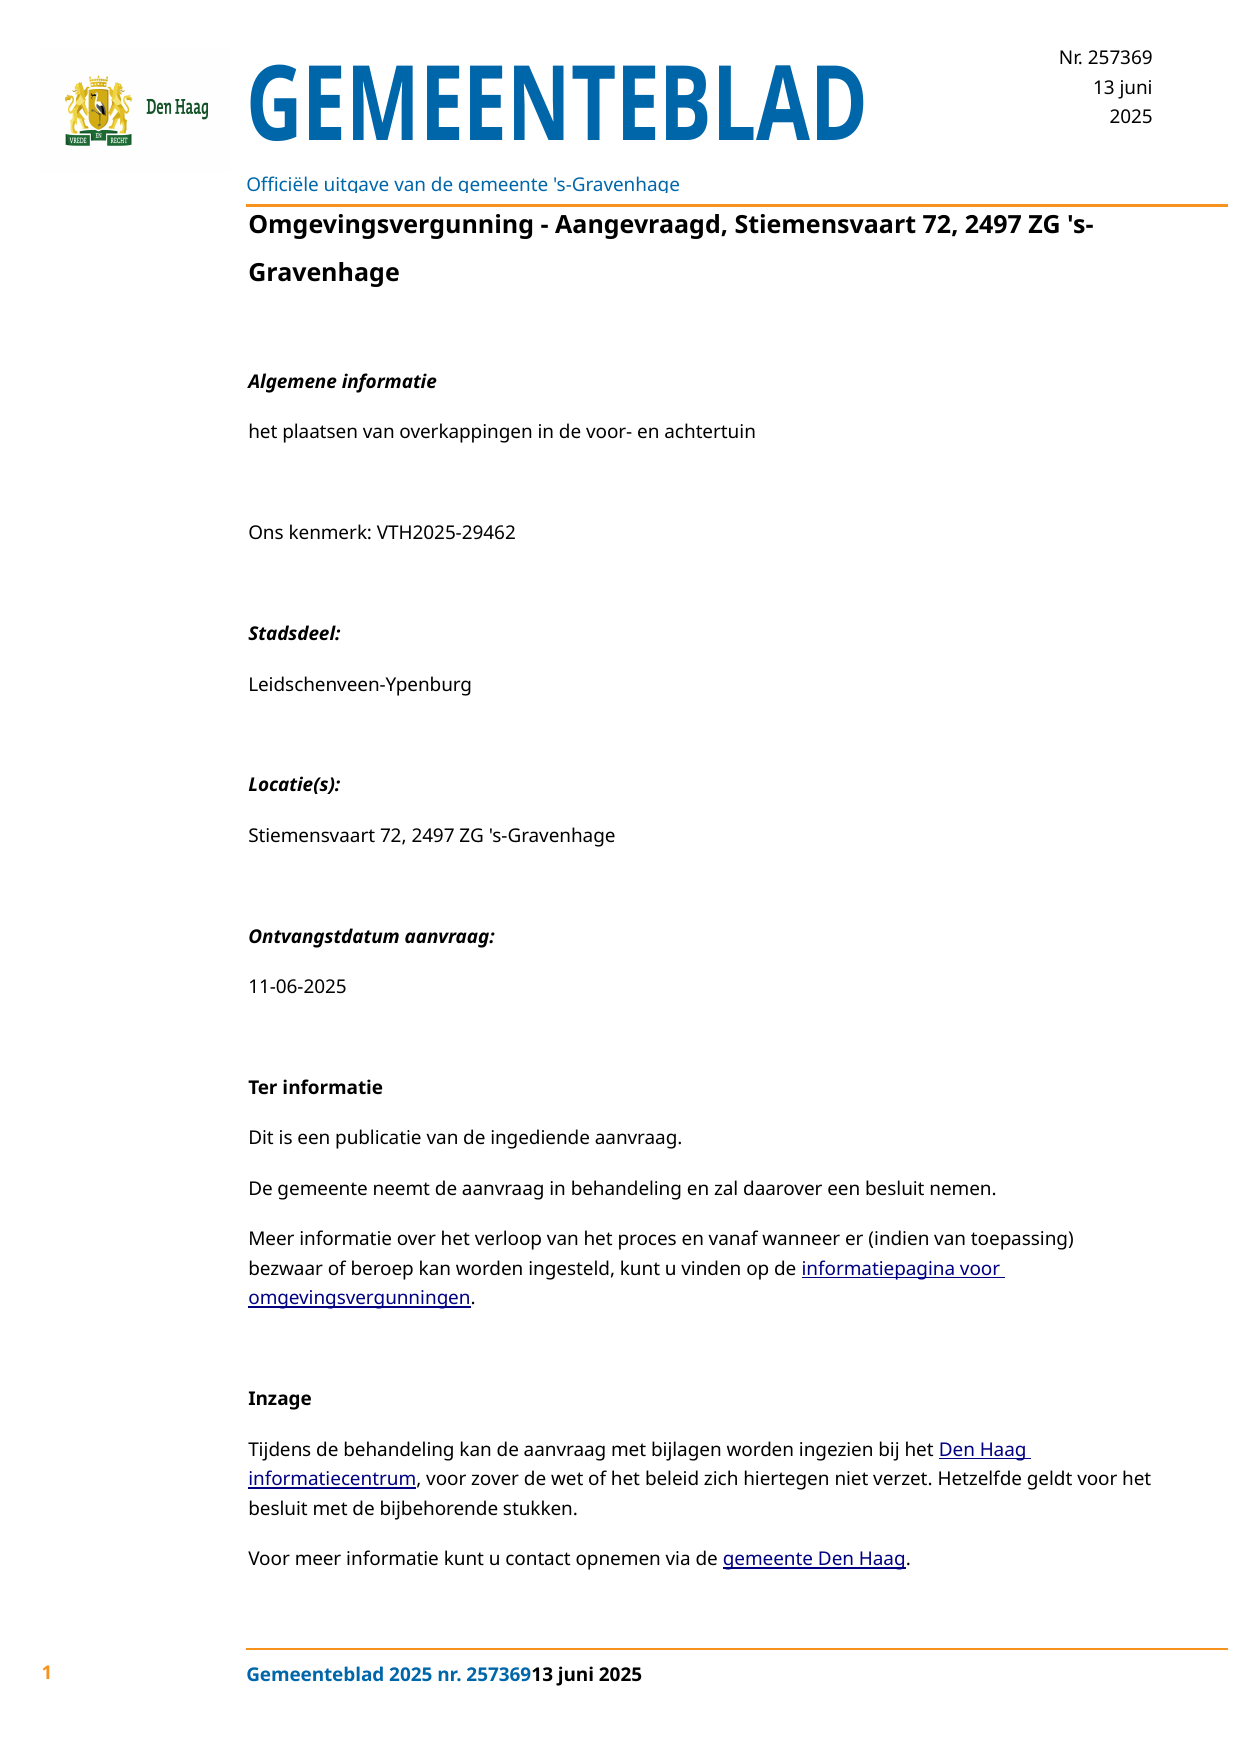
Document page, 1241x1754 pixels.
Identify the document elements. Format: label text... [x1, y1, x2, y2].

text Stiemensvaart 72, 2497 ZG 's-Gravenhage [248, 822, 1152, 848]
text 11-06-2025 [248, 973, 1152, 999]
text Omgevingsvergunning - Aangevraagd, Stiemensvaart 72, 2497 ZG 's-Gravenhage [248, 207, 1152, 288]
text Ter informatie [248, 1074, 1152, 1100]
text Leidschenveen-Ypenburg [248, 671, 1152, 697]
text Locatie(s): [248, 772, 1152, 797]
text De gemeente neemt de aanvraag in behandeling en zal daarover een besluit nemen. [248, 1175, 1152, 1201]
text Inzage [248, 1385, 1152, 1411]
text Dit is een publicatie van de ingediende aanvraag. [248, 1124, 1152, 1150]
picture [41, 47, 231, 172]
text Voor meer informatie kunt u contact opnemen via de gemeente Den Haag. [248, 1545, 1152, 1571]
text Stadsdeel: [248, 620, 1152, 646]
text het plaatsen van overkappingen in de voor- en achtertuin [248, 419, 1152, 444]
text Meer informatie over het verloop van het proces en vanaf wanneer er (indien van toepassing) bezwaar of beroep kan worden ingesteld, kunt u vinden op de informatiepagina voor omgevingsvergunningen. [248, 1225, 1152, 1310]
text Tijdens de behandeling kan de aanvraag met bijlagen worden ingezien bij het Den Haag informatiecentrum, voor zover de wet of het beleid zich hiertegen niet verzet. Hetzelfde geldt voor het besluit met de bijbehorende stukken. [248, 1436, 1152, 1521]
text Ontvangstdatum aanvraag: [248, 923, 1152, 949]
text Ons kenmerk: VTH2025-29462 [248, 519, 1152, 545]
text Algemene informatie [248, 368, 1152, 394]
